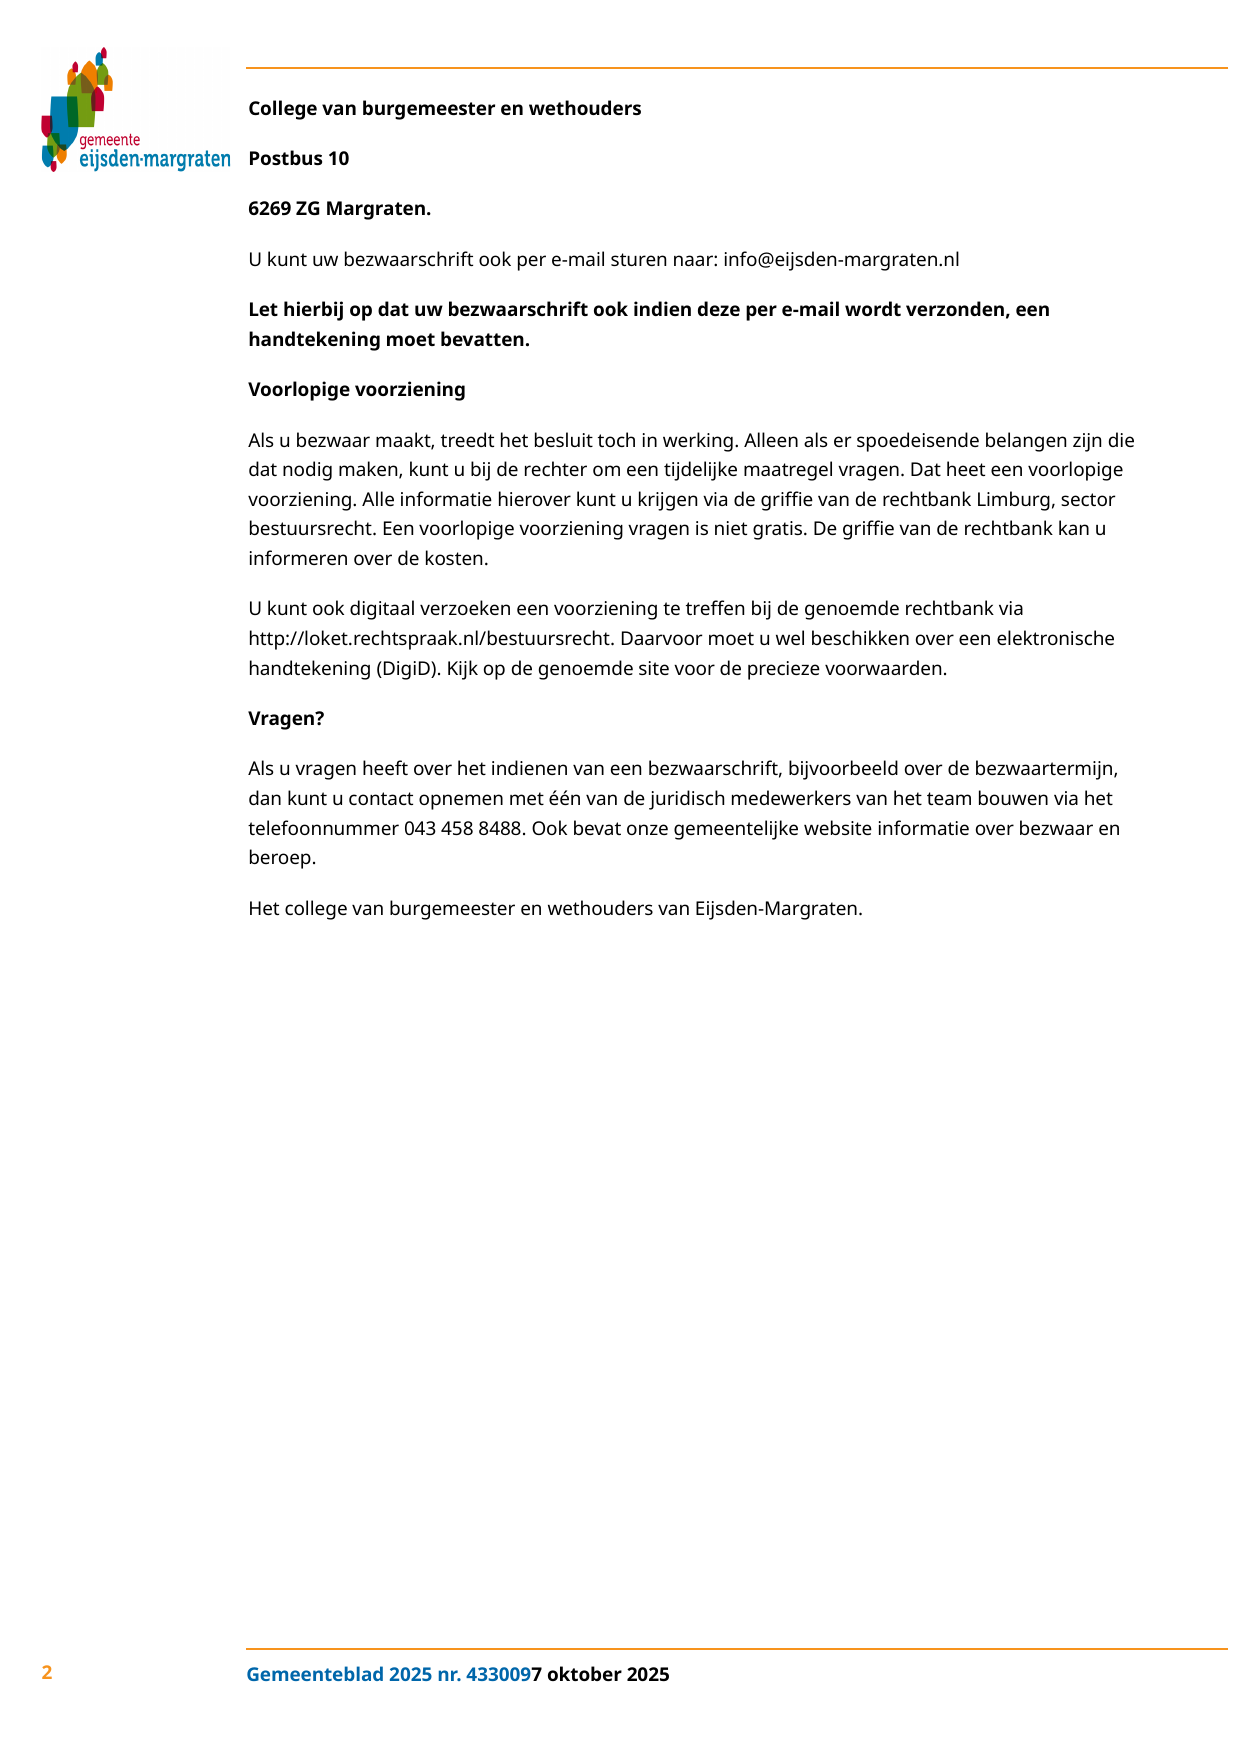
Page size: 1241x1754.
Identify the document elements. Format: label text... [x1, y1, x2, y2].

text Als u vragen heeft over het indienen van een bezwaarschrift, bijvoorbeeld over de bezwaartermijn, dan kunt u contact opnemen met één van de juridisch medewerkers van het team bouwen via het telefoonnummer 043 458 8488. Ook bevat onze gemeentelijke website informatie over bezwaar en beroep. [248, 756, 1152, 870]
text Let hierbij op dat uw bezwaarschrift ook indien deze per e-mail wordt verzonden, een handtekening moet bevatten. [248, 296, 1152, 352]
text U kunt uw bezwaarschrift ook per e-mail sturen naar: info@eijsden-margraten.nl [248, 246, 1152, 272]
text Voorlopige voorziening [248, 376, 1152, 402]
text Postbus 10 [248, 145, 1152, 171]
text College van burgemeester en wethouders [248, 95, 1152, 121]
text Vragen? [248, 705, 1152, 731]
text U kunt ook digitaal verzoeken een voorziening te treffen bij de genoemde rechtbank via http://loket.rechtspraak.nl/bestuursrecht. Daarvoor moet u wel beschikken over een elektronische handtekening (DigiD). Kijk op de genoemde site voor de precieze voorwaarden. [248, 596, 1152, 681]
text 6269 ZG Margraten. [248, 196, 1152, 221]
text Het college van burgemeester en wethouders van Eijsden-Margraten. [248, 895, 1152, 921]
picture [41, 47, 231, 172]
text Als u bezwaar maakt, treedt het besluit toch in werking. Alleen als er spoedeisende belangen zijn die dat nodig maken, kunt u bij de rechter om een tijdelijke maatregel vragen. Dat heet een voorlopige voorziening. Alle informatie hierover kunt u krijgen via de griffie van de rechtbank Limburg, sector bestuursrecht. Een voorlopige voorziening vragen is niet gratis. De griffie van de rechtbank kan u informeren over de kosten. [248, 427, 1152, 571]
